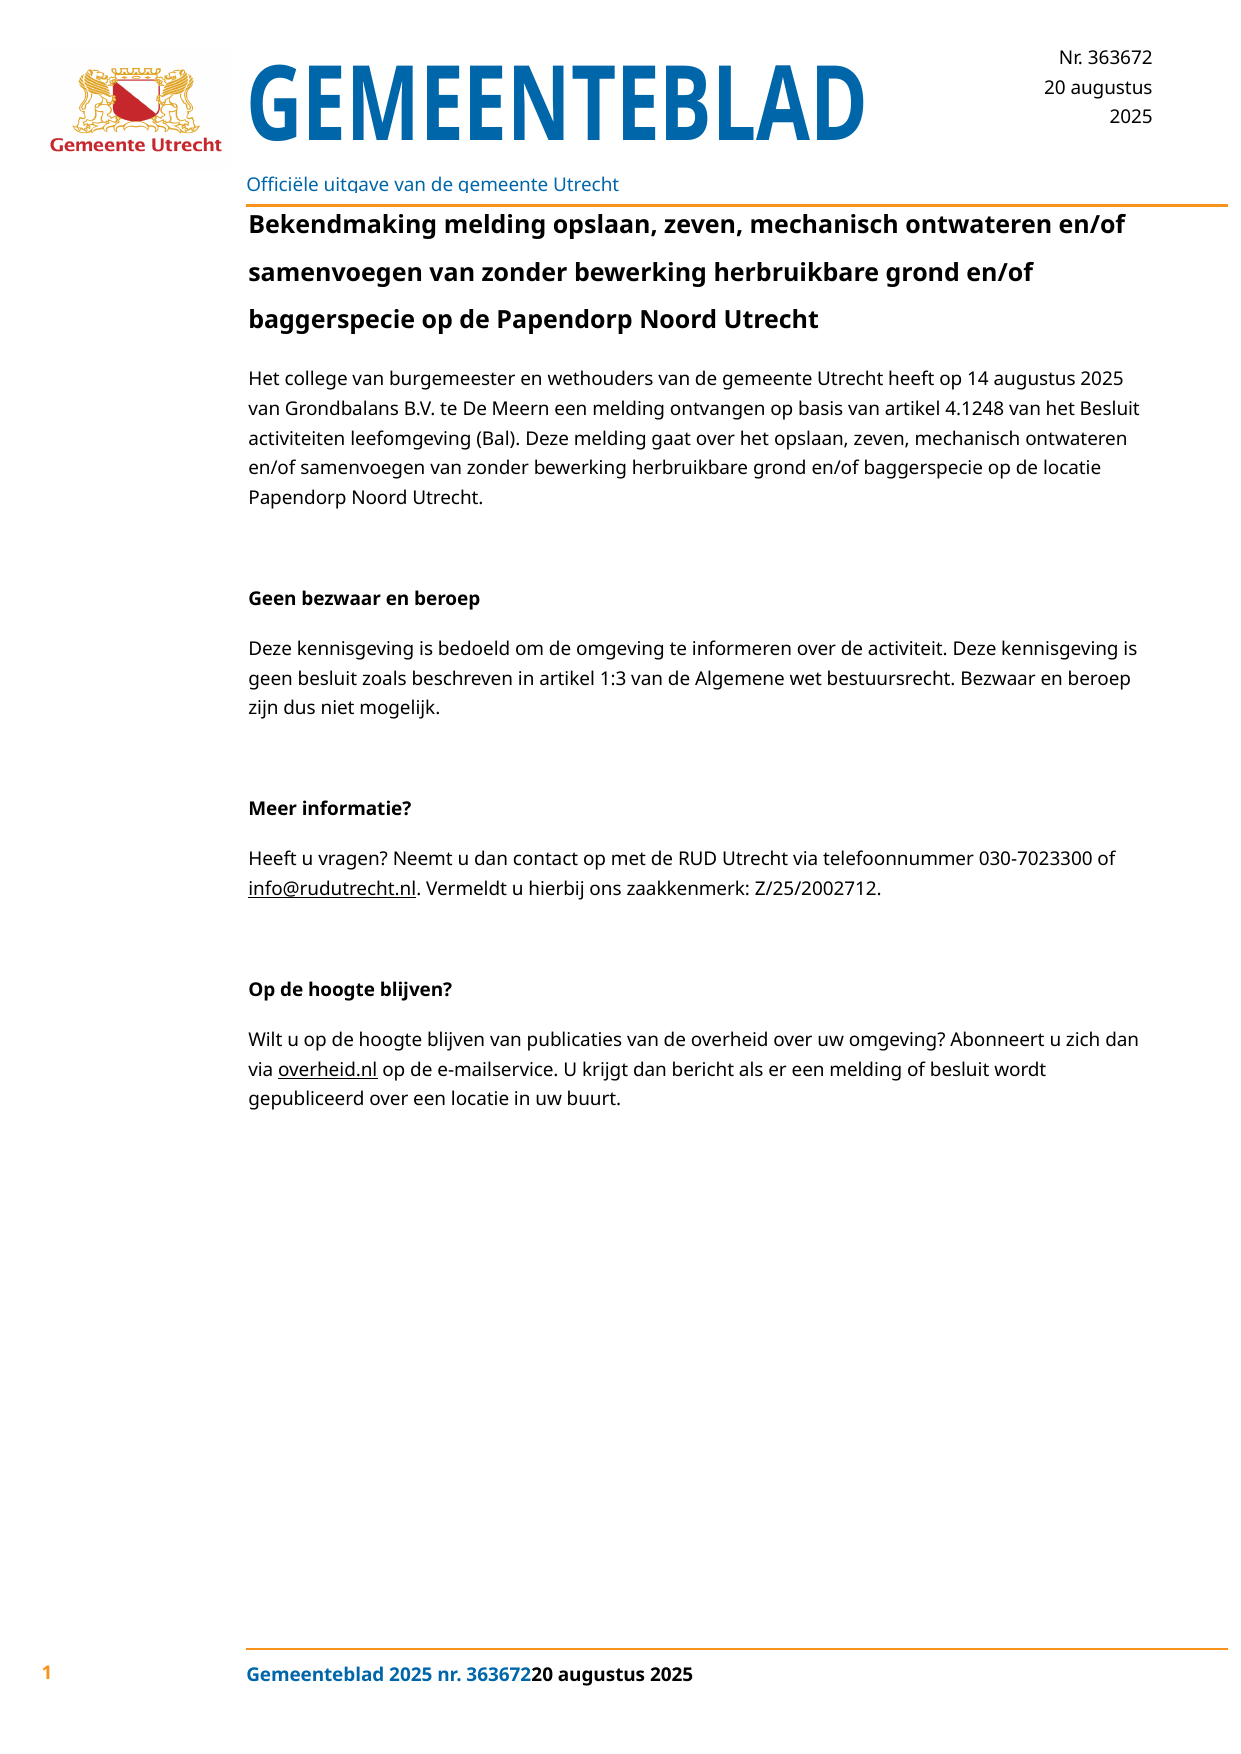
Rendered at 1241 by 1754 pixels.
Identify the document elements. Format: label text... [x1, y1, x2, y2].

text Bekendmaking melding opslaan, zeven, mechanisch ontwateren en/of samenvoegen van zonder bewerking herbruikbare grond en/of baggerspecie op de Papendorp Noord Utrecht [248, 207, 1152, 336]
text Op de hoogte blijven? [248, 976, 1152, 1002]
text Wilt u op de hoogte blijven van publicaties van de overheid over uw omgeving? Abonneert u zich dan via overheid.nl op de e-mailservice. U krijgt dan bericht als er een melding of besluit wordt gepubliceerd over een locatie in uw buurt. [248, 1026, 1152, 1111]
text Deze kennisgeving is bedoeld om de omgeving te informeren over de activiteit. Deze kennisgeving is geen besluit zoals beschreven in artikel 1:3 van de Algemene wet bestuursrecht. Bezwaar en beroep zijn dus niet mogelijk. [248, 635, 1152, 720]
text Heeft u vragen? Neemt u dan contact op met de RUD Utrecht via telefoonnummer 030-7023300 of info@rudutrecht.nl. Vermeldt u hierbij ons zaakkenmerk: Z/25/2002712. [248, 846, 1152, 901]
text Meer informatie? [248, 795, 1152, 821]
picture [41, 47, 231, 172]
text Geen bezwaar en beroep [248, 585, 1152, 610]
text Het college van burgemeester en wethouders van de gemeente Utrecht heeft op 14 augustus 2025 van Grondbalans B.V. te De Meern een melding ontvangen op basis van artikel 4.1248 van het Besluit activiteiten leefomgeving (Bal). Deze melding gaat over het opslaan, zeven, mechanisch ontwateren en/of samenvoegen van zonder bewerking herbruikbare grond en/of baggerspecie op de locatie Papendorp Noord Utrecht. [248, 366, 1152, 509]
